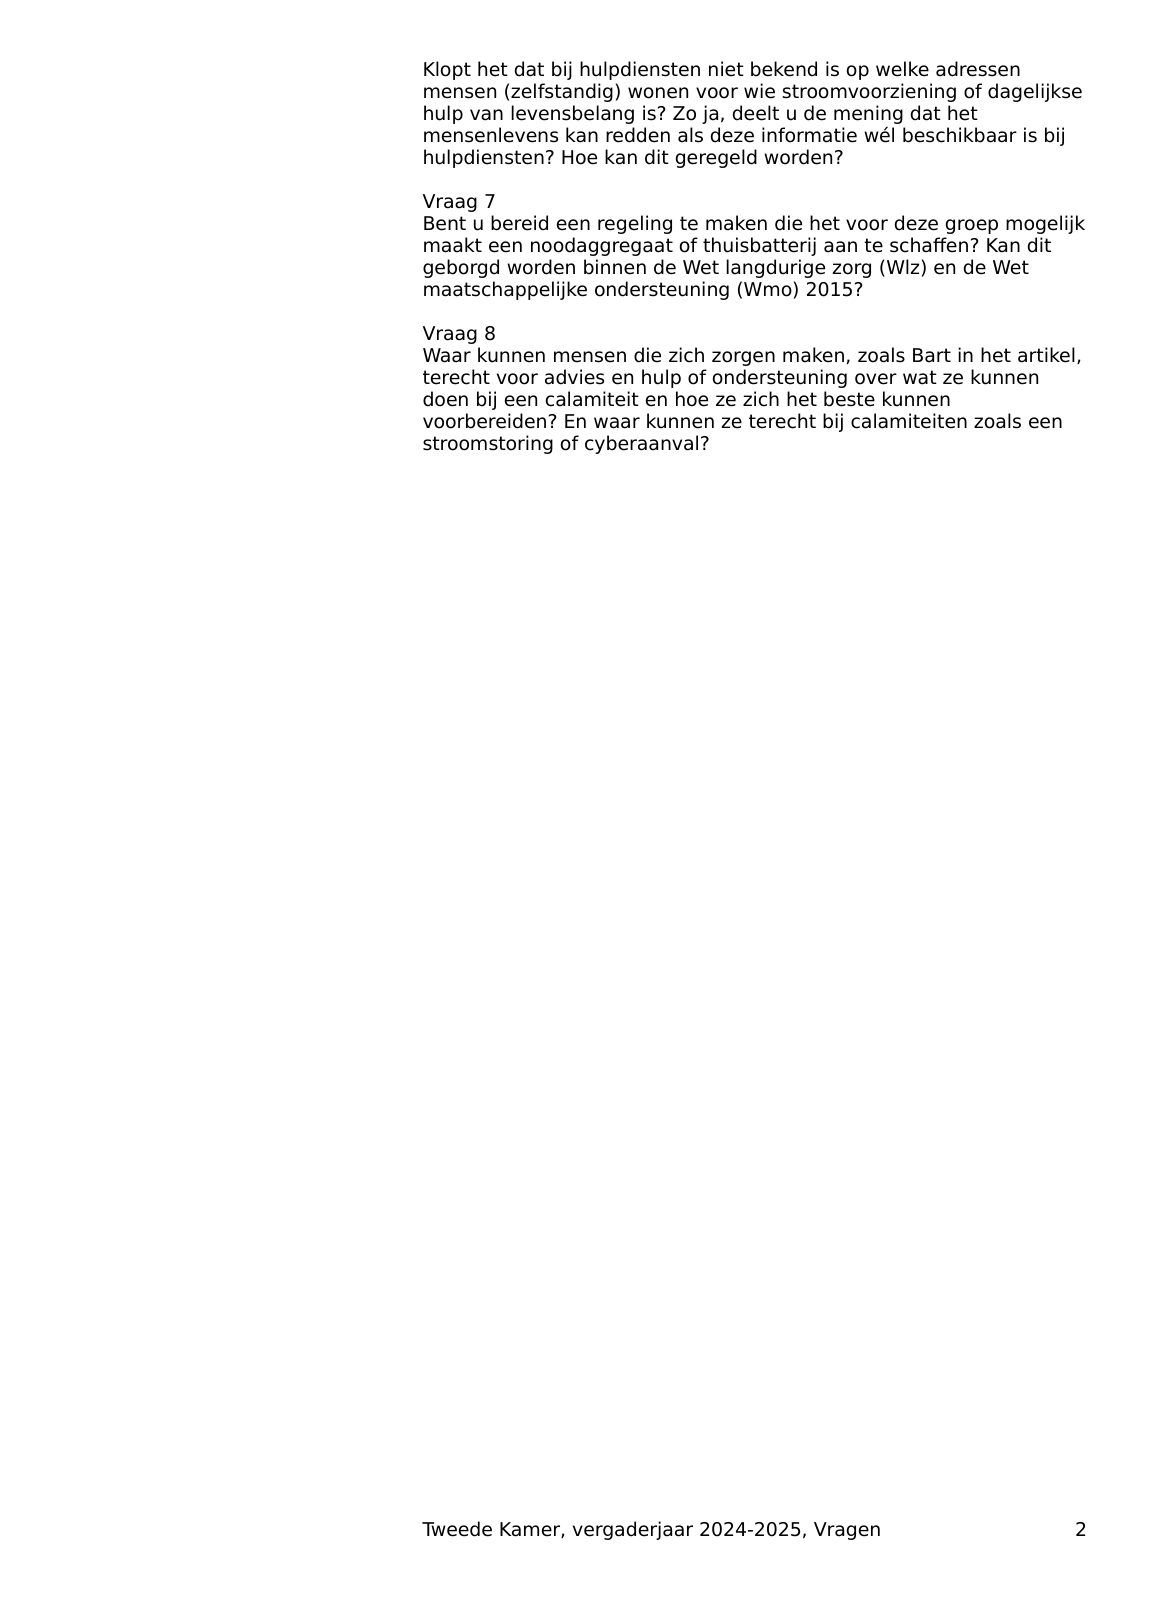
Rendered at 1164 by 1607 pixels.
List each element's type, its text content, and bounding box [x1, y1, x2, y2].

text Waar kunnen mensen die zich zorgen maken, zoals Bart in het artikel, terecht voor advies en hulp of ondersteuning over wat ze kunnen doen bij een calamiteit en hoe ze zich het beste kunnen voorbereiden? En waar kunnen ze terecht bij calamiteiten zoals een stroomstoring of cyberaanval? [422, 345, 1087, 455]
text Klopt het dat bij hulpdiensten niet bekend is op welke adressen mensen (zelfstandig) wonen voor wie stroomvoorziening of dagelijkse hulp van levensbelang is? Zo ja, deelt u de mening dat het mensenlevens kan redden als deze informatie wél beschikbaar is bij hulpdiensten? Hoe kan dit geregeld worden? [422, 59, 1087, 169]
text Vraag 7 [422, 191, 1087, 213]
text Bent u bereid een regeling te maken die het voor deze groep mogelijk maakt een noodaggregaat of thuisbatterij aan te schaffen? Kan dit geborgd worden binnen de Wet langdurige zorg (Wlz) en de Wet maatschappelijke ondersteuning (Wmo) 2015? [422, 213, 1087, 301]
text Vraag 8 [422, 323, 1087, 345]
